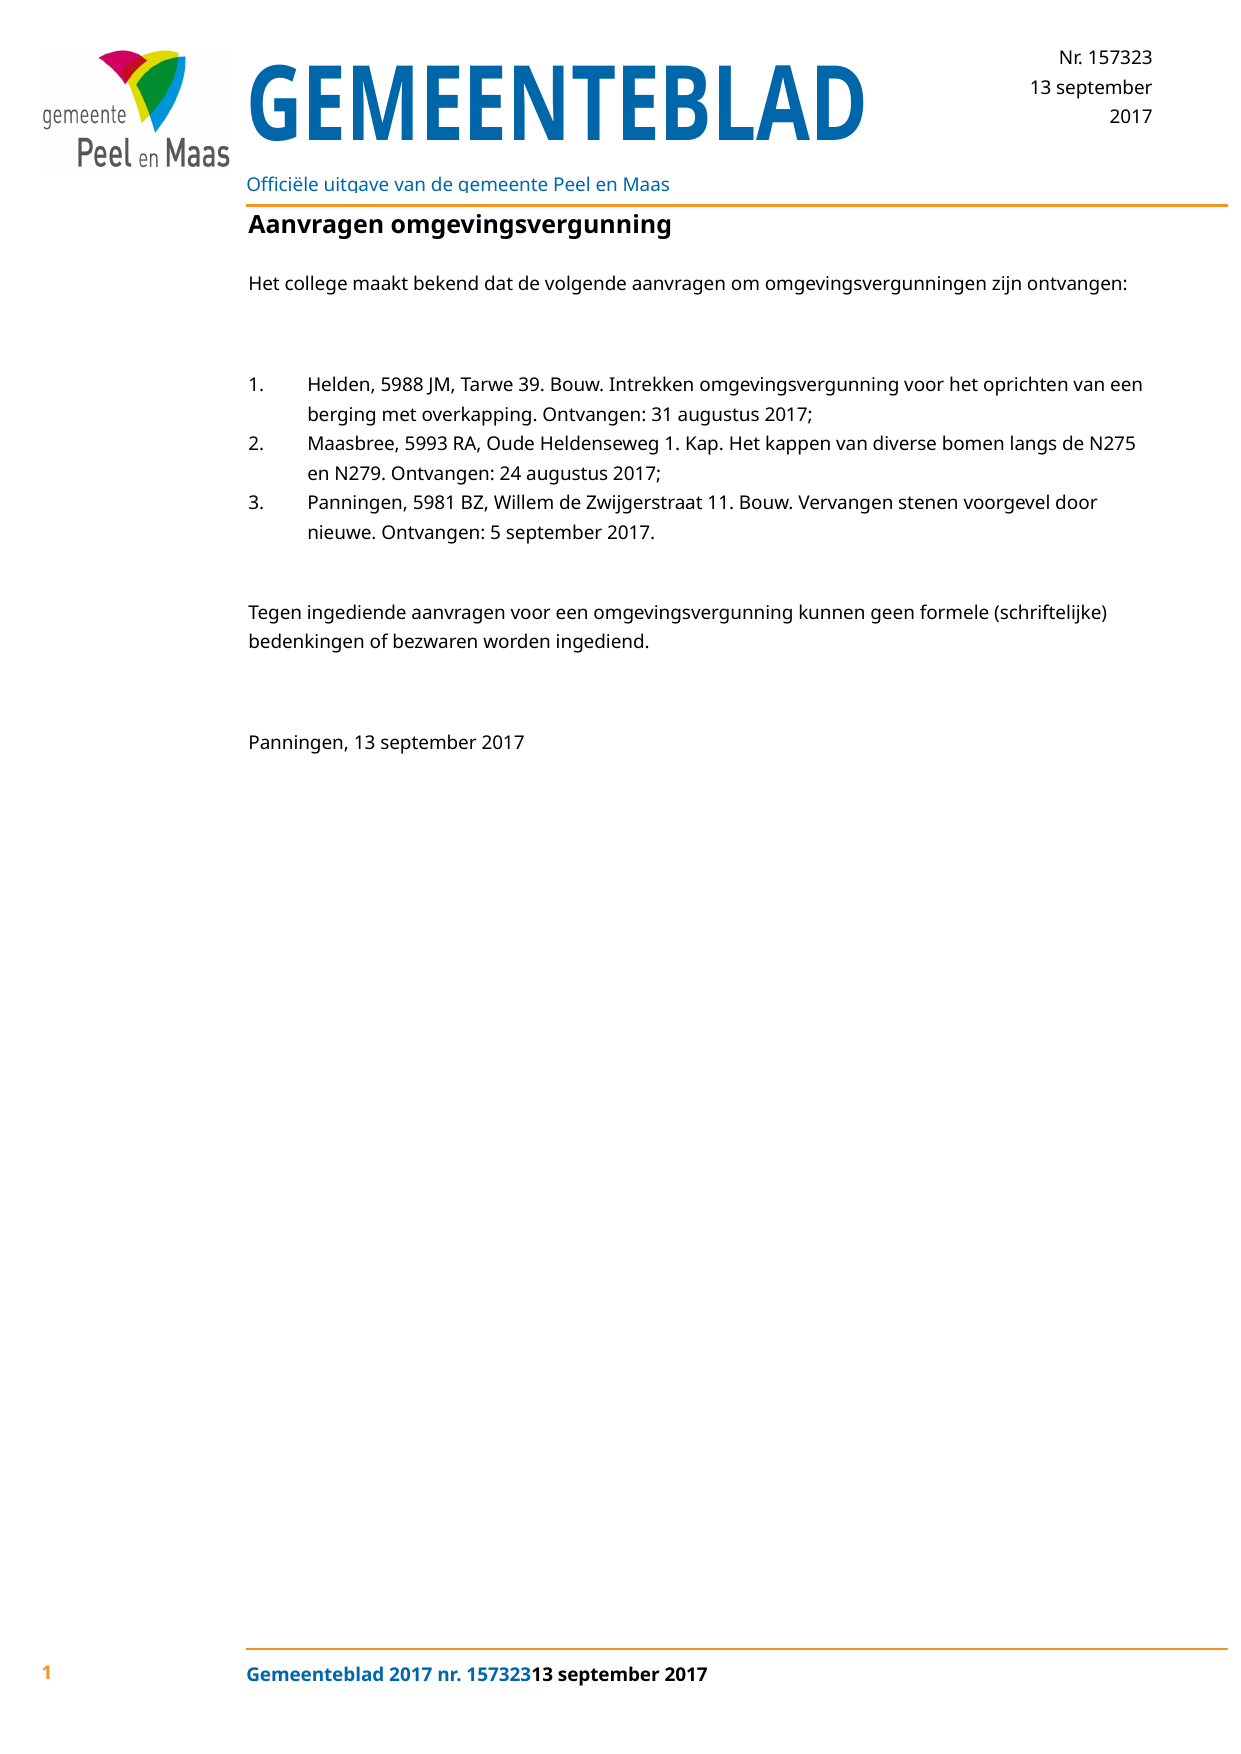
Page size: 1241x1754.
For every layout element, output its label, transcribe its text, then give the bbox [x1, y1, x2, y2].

list Maasbree, 5993 RA, Oude Heldenseweg 1. Kap. Het kappen van diverse bomen langs de N275 en N279. Ontvangen: 24 augustus 2017; [248, 430, 1152, 486]
list Helden, 5988 JM, Tarwe 39. Bouw. Intrekken omgevingsvergunning voor het oprichten van een berging met overkapping. Ontvangen: 31 augustus 2017; [248, 371, 1152, 426]
text Het college maakt bekend dat de volgende aanvragen om omgevingsvergunningen zijn ontvangen: [248, 270, 1152, 296]
text Aanvragen omgevingsvergunning [248, 207, 1152, 241]
text Panningen, 13 september 2017 [248, 729, 1152, 755]
text Tegen ingediende aanvragen voor een omgevingsvergunning kunnen geen formele (schriftelijke) bedenkingen of bezwaren worden ingediend. [248, 599, 1152, 654]
list Panningen, 5981 BZ, Willem de Zwijgerstraat 11. Bouw. Vervangen stenen voorgevel door nieuwe. Ontvangen: 5 september 2017. [248, 489, 1152, 545]
picture [41, 47, 231, 172]
